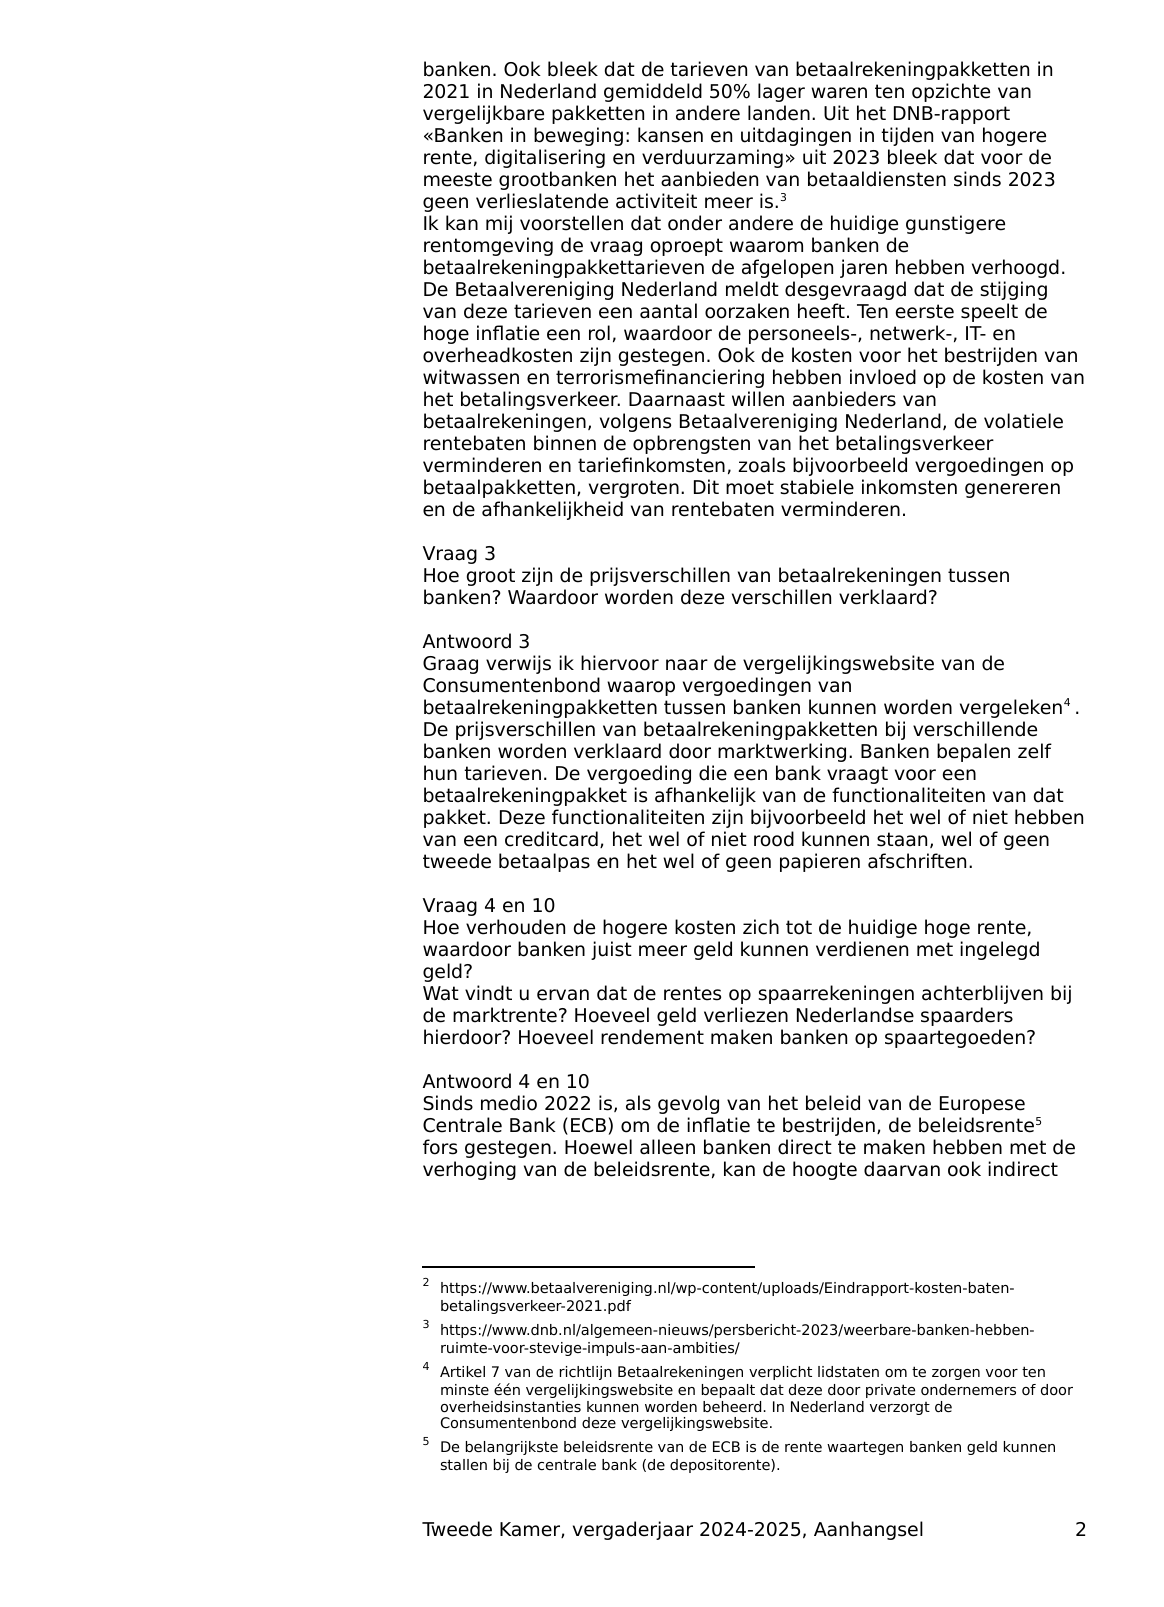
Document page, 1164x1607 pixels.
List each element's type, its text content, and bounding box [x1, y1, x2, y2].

text https://www.betaalvereniging.nl/wp-content/uploads/Eindrapport-kosten-baten-betalingsverkeer-2021.pdf [422, 1276, 1087, 1315]
text banken. Ook bleek dat de tarieven van betaalrekeningpakketten in 2021 in Nederland gemiddeld 50% lager waren ten opzichte van vergelijkbare pakketten in andere landen. Uit het DNB-rapport «Banken in beweging: kansen en uitdagingen in tijden van hogere rente, digitalisering en verduurzaming» uit 2023 bleek dat voor de meeste grootbanken het aanbieden van betaaldiensten sinds 2023 geen verlieslatende activiteit meer is. [422, 59, 1087, 213]
text https://www.dnb.nl/algemeen-nieuws/persbericht-2023/weerbare-banken-hebben-ruimte-voor-stevige-impuls-aan-ambities/ [422, 1318, 1087, 1357]
text Vraag 3 [422, 543, 1087, 565]
text Antwoord 4 en 10 [422, 1071, 1087, 1093]
text Artikel 7 van de richtlijn Betaalrekeningen verplicht lidstaten om te zorgen voor ten minste één vergelijkingswebsite en bepaalt dat deze door private ondernemers of door overheidsinstanties kunnen worden beheerd. In Nederland verzorgt de Consumentenbond deze vergelijkingswebsite. [422, 1360, 1087, 1432]
text Graag verwijs ik hiervoor naar de vergelijkingswebsite van de Consumentenbond waarop vergoedingen van betaalrekeningpakketten tussen banken kunnen worden vergeleken. De prijsverschillen van betaalrekeningpakketten bij verschillende banken worden verklaard door marktwerking. Banken bepalen zelf hun tarieven. De vergoeding die een bank vraagt voor een betaalrekeningpakket is afhankelijk van de functionaliteiten van dat pakket. Deze functionaliteiten zijn bijvoorbeeld het wel of niet hebben van een creditcard, het wel of niet rood kunnen staan, wel of geen tweede betaalpas en het wel of geen papieren afschriften. [422, 653, 1087, 873]
text De belangrijkste beleidsrente van de ECB is de rente waartegen banken geld kunnen stallen bij de centrale bank (de depositorente). [422, 1435, 1087, 1474]
text Ik kan mij voorstellen dat onder andere de huidige gunstigere rentomgeving de vraag oproept waarom banken de betaalrekeningpakkettarieven de afgelopen jaren hebben verhoogd. De Betaalvereniging Nederland meldt desgevraagd dat de stijging van deze tarieven een aantal oorzaken heeft. Ten eerste speelt de hoge inflatie een rol, waardoor de personeels-, netwerk-, IT- en overheadkosten zijn gestegen. Ook de kosten voor het bestrijden van witwassen en terrorismefinanciering hebben invloed op de kosten van het betalingsverkeer. Daarnaast willen aanbieders van betaalrekeningen, volgens Betaalvereniging Nederland, de volatiele rentebaten binnen de opbrengsten van het betalingsverkeer verminderen en tariefinkomsten, zoals bijvoorbeeld vergoedingen op betaalpakketten, vergroten. Dit moet stabiele inkomsten genereren en de afhankelijkheid van rentebaten verminderen. [422, 213, 1087, 521]
text Hoe verhouden de hogere kosten zich tot de huidige hoge rente, waardoor banken juist meer geld kunnen verdienen met ingelegd geld? [422, 917, 1087, 983]
text Antwoord 3 [422, 631, 1087, 653]
text Sinds medio 2022 is, als gevolg van het beleid van de Europese Centrale Bank (ECB) om de inflatie te bestrijden, de beleidsrente fors gestegen. Hoewel alleen banken direct te maken hebben met de verhoging van de beleidsrente, kan de hoogte daarvan ook indirect [422, 1093, 1087, 1181]
text Hoe groot zijn de prijsverschillen van betaalrekeningen tussen banken? Waardoor worden deze verschillen verklaard? [422, 565, 1087, 609]
text Wat vindt u ervan dat de rentes op spaarrekeningen achterblijven bij de marktrente? Hoeveel geld verliezen Nederlandse spaarders hierdoor? Hoeveel rendement maken banken op spaartegoeden? [422, 983, 1087, 1049]
text Vraag 4 en 10 [422, 895, 1087, 917]
